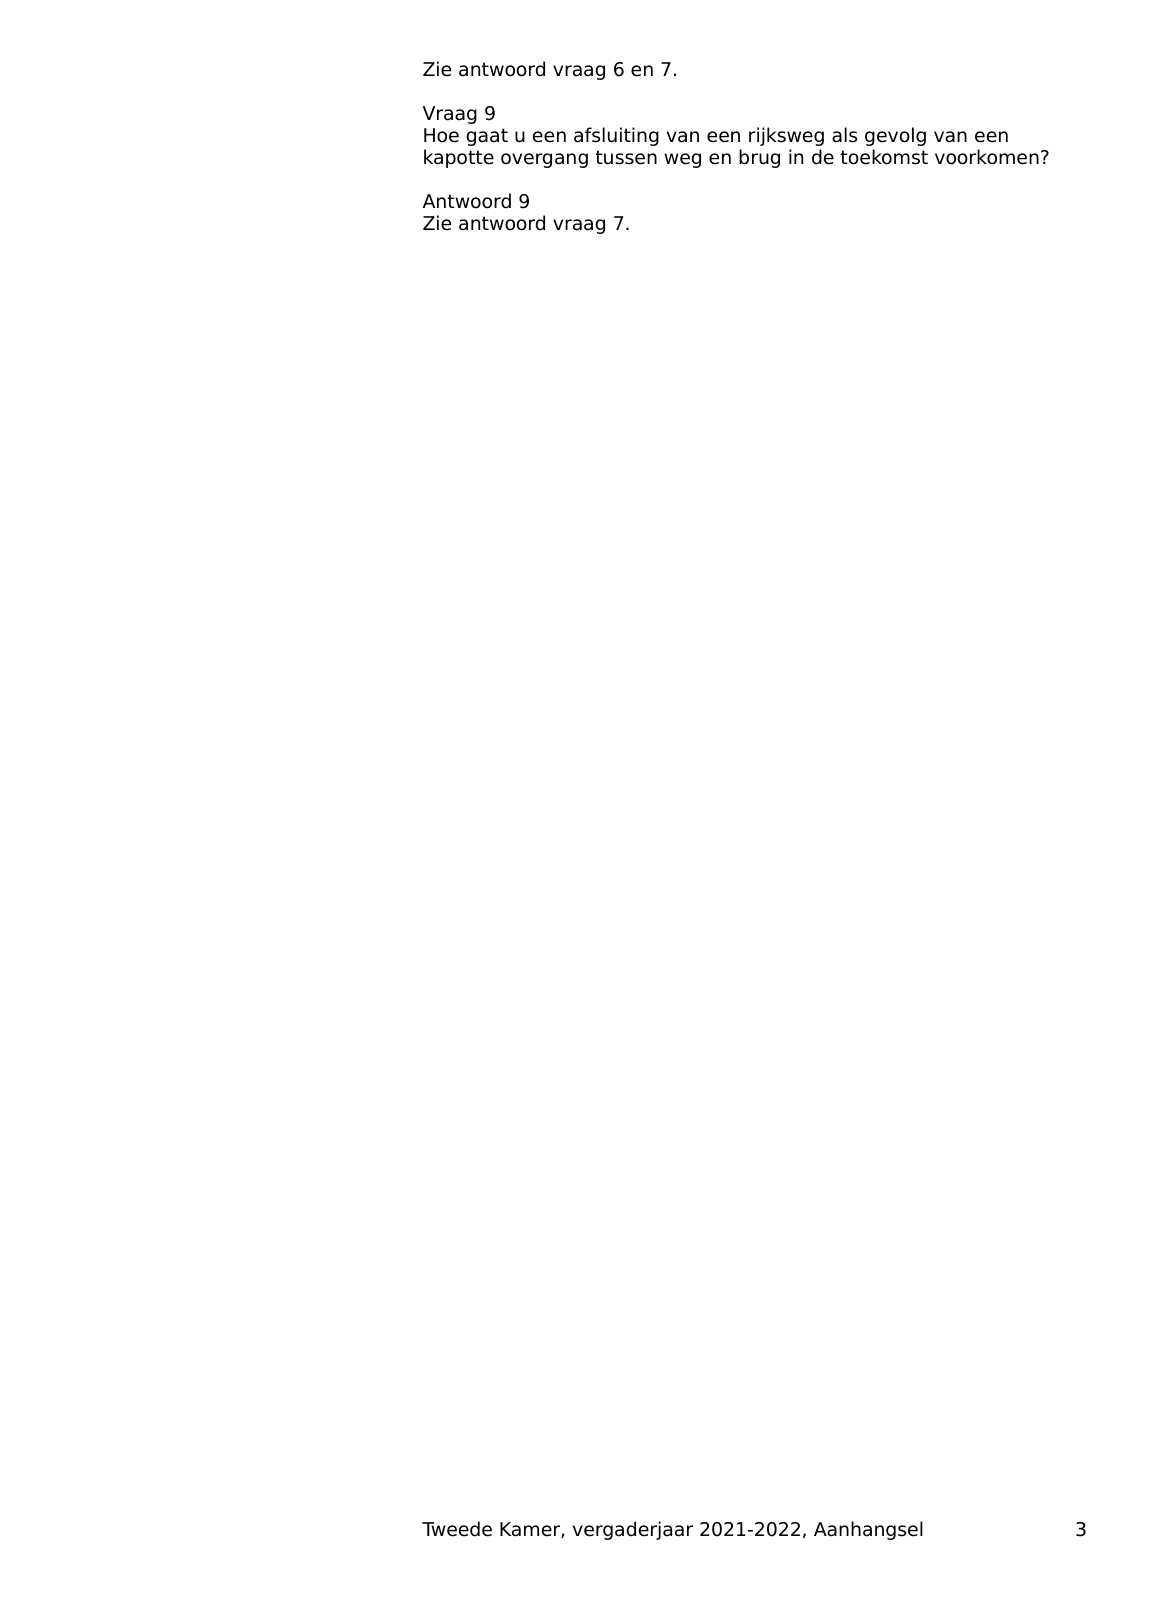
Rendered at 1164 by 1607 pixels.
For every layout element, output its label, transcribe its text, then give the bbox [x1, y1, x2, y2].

text Zie antwoord vraag 6 en 7. [422, 59, 1087, 81]
text Zie antwoord vraag 7. [422, 213, 1087, 235]
text Hoe gaat u een afsluiting van een rijksweg als gevolg van een kapotte overgang tussen weg en brug in de toekomst voorkomen? [422, 125, 1087, 169]
text Antwoord 9 [422, 191, 1087, 213]
text Vraag 9 [422, 103, 1087, 125]
